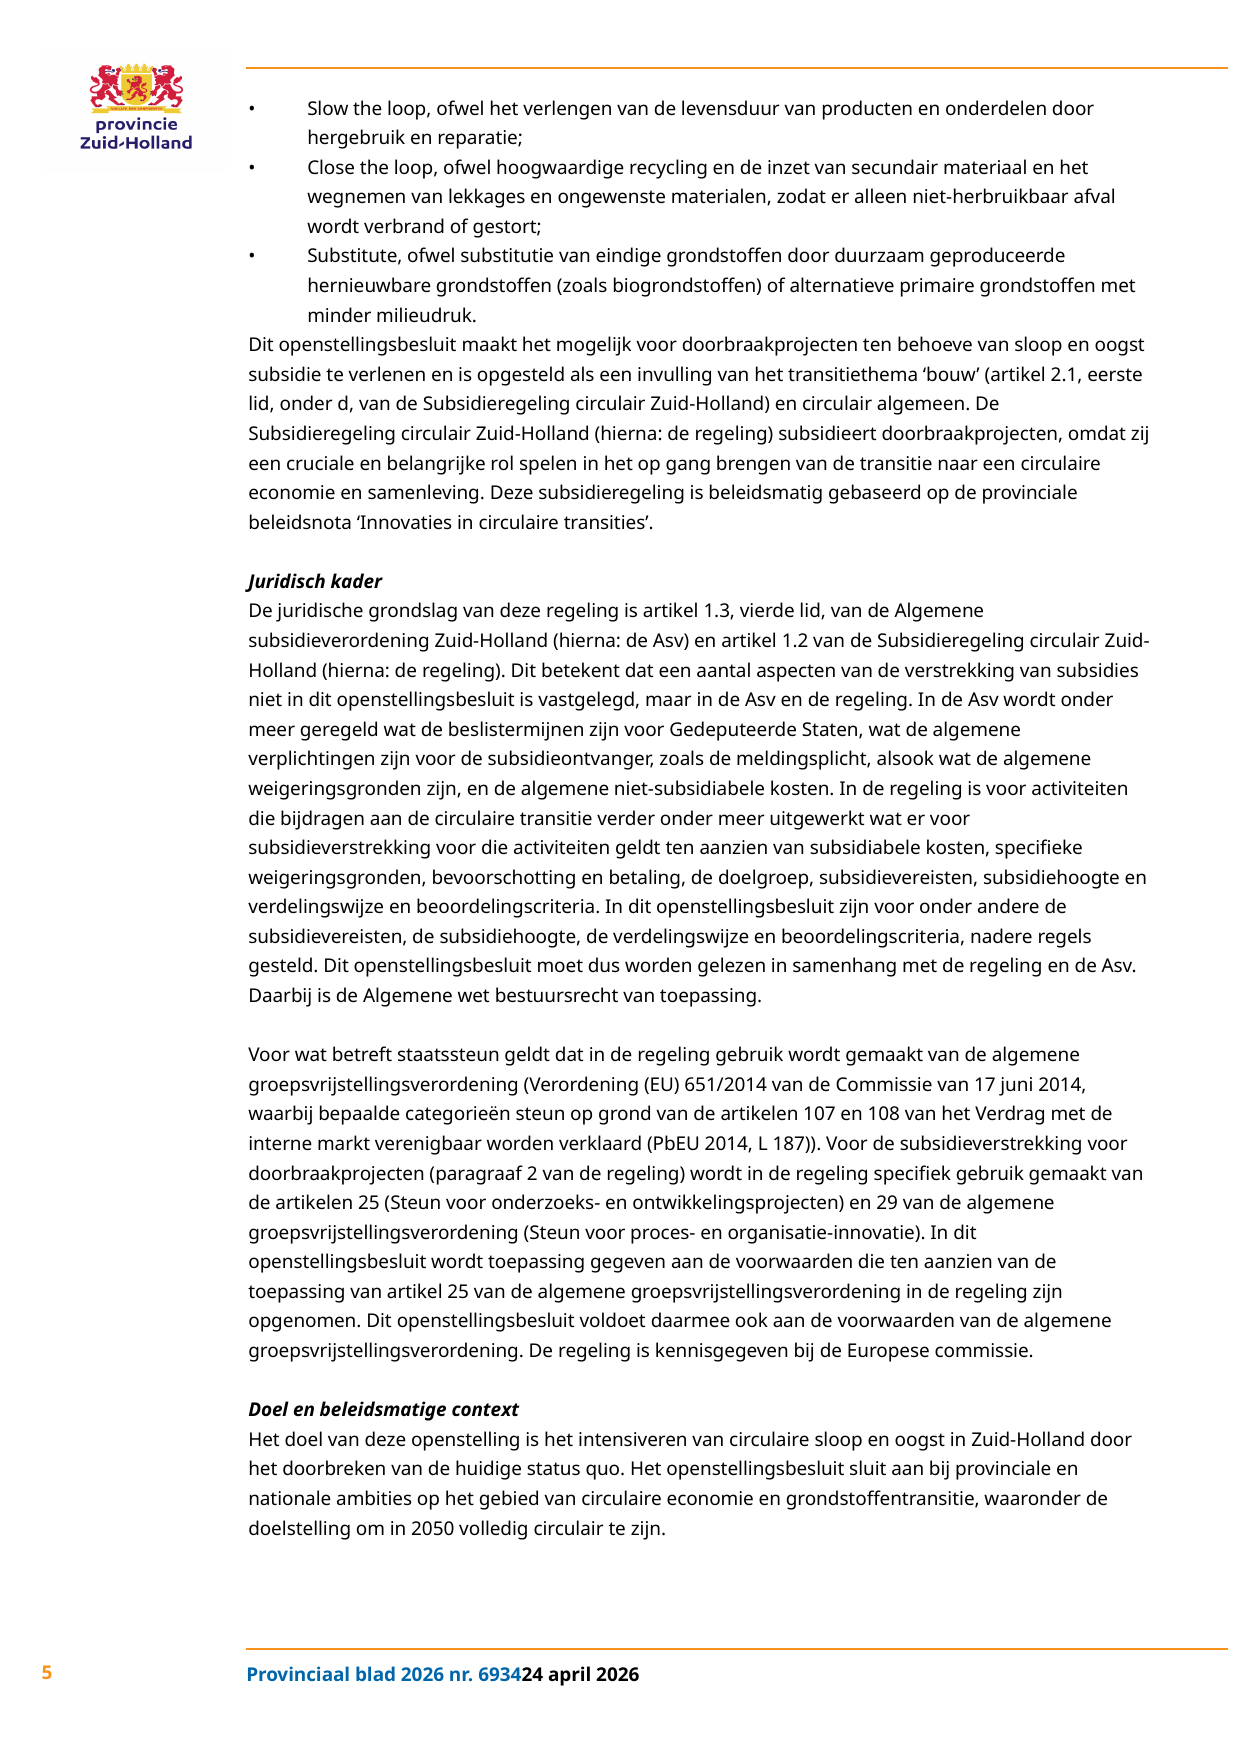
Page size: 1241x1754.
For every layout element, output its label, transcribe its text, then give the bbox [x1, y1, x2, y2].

text Dit openstellingsbesluit maakt het mogelijk voor doorbraakprojecten ten behoeve van sloop en oogst subsidie te verlenen en is opgesteld als een invulling van het transitiethema ‘bouw’ (artikel 2.1, eerste lid, onder d, van de Subsidieregeling circulair Zuid-Holland) en circulair algemeen. De Subsidieregeling circulair Zuid-Holland (hierna: de regeling) subsidieert doorbraakprojecten, omdat zij een cruciale en belangrijke rol spelen in het op gang brengen van de transitie naar een circulaire economie en samenleving. Deze subsidieregeling is beleidsmatig gebaseerd op de provinciale beleidsnota ‘Innovaties in circulaire transities’. [248, 331, 1152, 535]
text Juridisch kader [248, 568, 1152, 594]
text Het doel van deze openstelling is het intensiveren van circulaire sloop en oogst in Zuid-Holland door het doorbreken van de huidige status quo. Het openstellingsbesluit sluit aan bij provinciale en nationale ambities op het gebied van circulaire economie en grondstoffentransitie, waaronder de doelstelling om in 2050 volledig circulair te zijn. [248, 1426, 1152, 1541]
text Voor wat betreft staatssteun geldt dat in de regeling gebruik wordt gemaakt van de algemene groepsvrijstellingsverordening (Verordening (EU) 651/2014 van de Commissie van 17 juni 2014, waarbij bepaalde categorieën steun op grond van de artikelen 107 en 108 van het Verdrag met de interne markt verenigbaar worden verklaard (PbEU 2014, L 187)). Voor de subsidieverstrekking voor doorbraakprojecten (paragraaf 2 van de regeling) wordt in de regeling specifiek gebruik gemaakt van de artikelen 25 (Steun voor onderzoeks- en ontwikkelingsprojecten) en 29 van de algemene groepsvrijstellingsverordening (Steun voor proces- en organisatie-innovatie). In dit openstellingsbesluit wordt toepassing gegeven aan de voorwaarden die ten aanzien van de toepassing van artikel 25 van de algemene groepsvrijstellingsverordening in de regeling zijn opgenomen. Dit openstellingsbesluit voldoet daarmee ook aan de voorwaarden van de algemene groepsvrijstellingsverordening. De regeling is kennisgegeven bij de Europese commissie. [248, 1041, 1152, 1363]
text De juridische grondslag van deze regeling is artikel 1.3, vierde lid, van de Algemene subsidieverordening Zuid-Holland (hierna: de Asv) en artikel 1.2 van de Subsidieregeling circulair Zuid-Holland (hierna: de regeling). Dit betekent dat een aantal aspecten van de verstrekking van subsidies niet in dit openstellingsbesluit is vastgelegd, maar in de Asv en de regeling. In de Asv wordt onder meer geregeld wat de beslistermijnen zijn voor Gedeputeerde Staten, wat de algemene verplichtingen zijn voor de subsidieontvanger, zoals de meldingsplicht, alsook wat de algemene weigeringsgronden zijn, en de algemene niet-subsidiabele kosten. In de regeling is voor activiteiten die bijdragen aan de circulaire transitie verder onder meer uitgewerkt wat er voor subsidieverstrekking voor die activiteiten geldt ten aanzien van subsidiabele kosten, specifieke weigeringsgronden, bevoorschotting en betaling, de doelgroep, subsidievereisten, subsidiehoogte en verdelingswijze en beoordelingscriteria. In dit openstellingsbesluit zijn voor onder andere de subsidievereisten, de subsidiehoogte, de verdelingswijze en beoordelingscriteria, nadere regels gesteld. Dit openstellingsbesluit moet dus worden gelezen in samenhang met de regeling en de Asv. Daarbij is de Algemene wet bestuursrecht van toepassing. [248, 598, 1152, 1008]
text Doel en beleidsmatige context [248, 1396, 1152, 1422]
list Substitute, ofwel substitutie van eindige grondstoffen door duurzaam geproduceerde hernieuwbare grondstoffen (zoals biogrondstoffen) of alternatieve primaire grondstoffen met minder milieudruk. [248, 243, 1152, 328]
list Close the loop, ofwel hoogwaardige recycling en de inzet van secundair materiaal en het wegnemen van lekkages en ongewenste materialen, zodat er alleen niet-herbruikbaar afval wordt verbrand of gestort; [248, 154, 1152, 239]
list Slow the loop, ofwel het verlengen van de levensduur van producten en onderdelen door hergebruik en reparatie; [248, 95, 1152, 150]
picture [41, 47, 231, 172]
